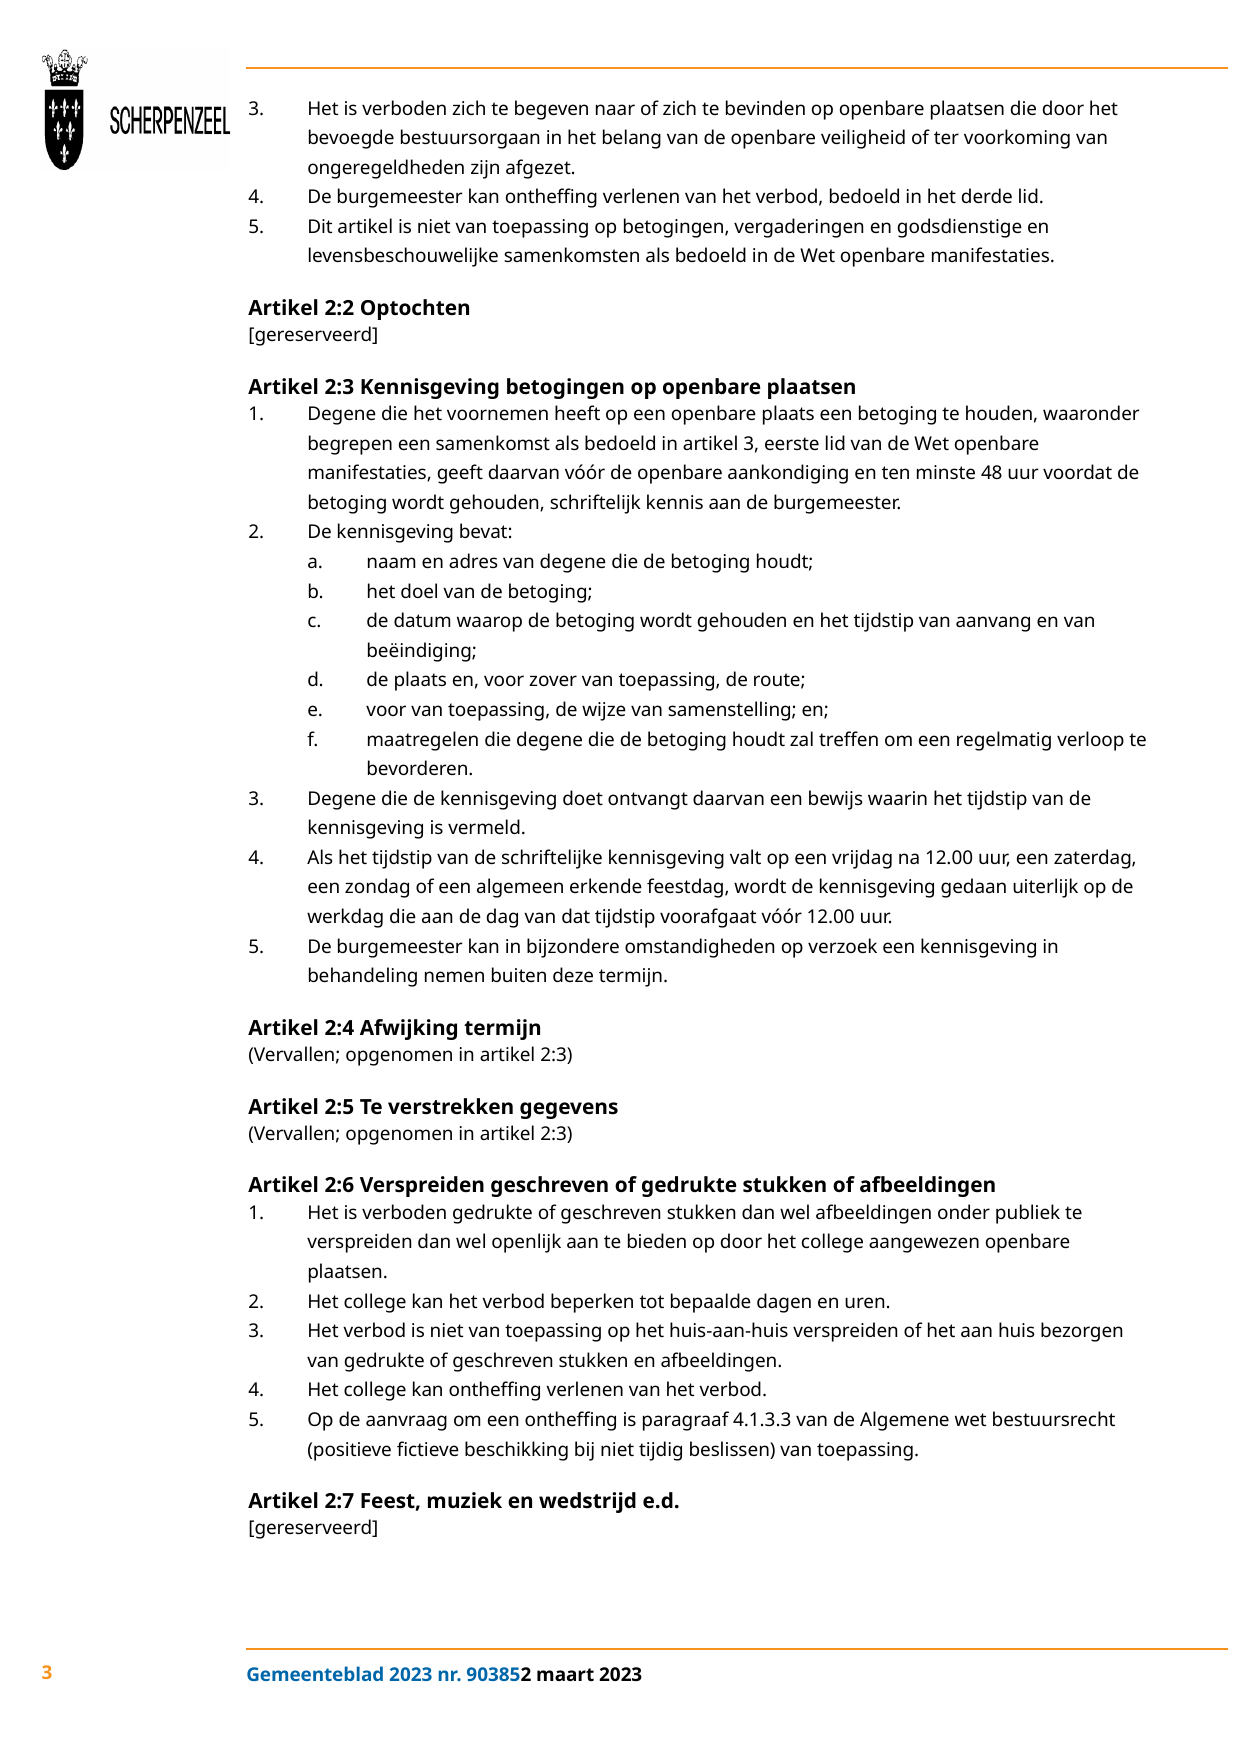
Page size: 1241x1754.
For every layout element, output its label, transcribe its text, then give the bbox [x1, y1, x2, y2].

list Het is verboden zich te begeven naar of zich te bevinden op openbare plaatsen die door het bevoegde bestuursorgaan in het belang van de openbare veiligheid of ter voorkoming van ongeregeldheden zijn afgezet. [248, 95, 1152, 180]
picture [41, 47, 231, 172]
text (Vervallen; opgenomen in artikel 2:3) [248, 1041, 1152, 1067]
list De burgemeester kan ontheffing verlenen van het verbod, bedoeld in het derde lid. [248, 183, 1152, 209]
text Artikel 2:5 Te verstrekken gegevens [248, 1092, 1152, 1120]
list Als het tijdstip van de schriftelijke kennisgeving valt op een vrijdag na 12.00 uur, een zaterdag, een zondag of een algemeen erkende feestdag, wordt de kennisgeving gedaan uiterlijk op de werkdag die aan de dag van dat tijdstip voorafgaat vóór 12.00 uur. [248, 844, 1152, 929]
text Artikel 2:3 Kennisgeving betogingen op openbare plaatsen [248, 372, 1152, 400]
list Het is verboden gedrukte of geschreven stukken dan wel afbeeldingen onder publiek te verspreiden dan wel openlijk aan te bieden op door het college aangewezen openbare plaatsen. [248, 1199, 1152, 1284]
list het doel van de betoging; [307, 578, 1152, 604]
list Het college kan ontheffing verlenen van het verbod. [248, 1377, 1152, 1402]
list maatregelen die degene die de betoging houdt zal treffen om een regelmatig verloop te bevorderen. [307, 726, 1152, 781]
list Het college kan het verbod beperken tot bepaalde dagen en uren. [248, 1288, 1152, 1313]
list de plaats en, voor zover van toepassing, de route; [307, 667, 1152, 692]
list De burgemeester kan in bijzondere omstandigheden op verzoek een kennisgeving in behandeling nemen buiten deze termijn. [248, 933, 1152, 988]
text (Vervallen; opgenomen in artikel 2:3) [248, 1120, 1152, 1146]
text [gereserveerd] [248, 322, 1152, 347]
text Artikel 2:2 Optochten [248, 293, 1152, 322]
text Artikel 2:7 Feest, muziek en wedstrijd e.d. [248, 1486, 1152, 1514]
list Op de aanvraag om een ontheffing is paragraaf 4.1.3.3 van de Algemene wet bestuursrecht (positieve fictieve beschikking bij niet tijdig beslissen) van toepassing. [248, 1406, 1152, 1461]
list de datum waarop de betoging wordt gehouden en het tijdstip van aanvang en van beëindiging; [307, 607, 1152, 663]
list naam en adres van degene die de betoging houdt; [307, 548, 1152, 574]
text Artikel 2:6 Verspreiden geschreven of gedrukte stukken of afbeeldingen [248, 1171, 1152, 1199]
list Dit artikel is niet van toepassing op betogingen, vergaderingen en godsdienstige en levensbeschouwelijke samenkomsten als bedoeld in de Wet openbare manifestaties. [248, 213, 1152, 268]
list De kennisgeving bevat: [248, 519, 1152, 544]
list Het verbod is niet van toepassing op het huis-aan-huis verspreiden of het aan huis bezorgen van gedrukte of geschreven stukken en afbeeldingen. [248, 1317, 1152, 1373]
text Artikel 2:4 Afwijking termijn [248, 1013, 1152, 1041]
list voor van toepassing, de wijze van samenstelling; en; [307, 696, 1152, 722]
text [gereserveerd] [248, 1514, 1152, 1540]
list Degene die het voornemen heeft op een openbare plaats een betoging te houden, waaronder begrepen een samenkomst als bedoeld in artikel 3, eerste lid van de Wet openbare manifestaties, geeft daarvan vóór de openbare aankondiging en ten minste 48 uur voordat de betoging wordt gehouden, schriftelijk kennis aan de burgemeester. [248, 400, 1152, 515]
list Degene die de kennisgeving doet ontvangt daarvan een bewijs waarin het tijdstip van de kennisgeving is vermeld. [248, 785, 1152, 840]
